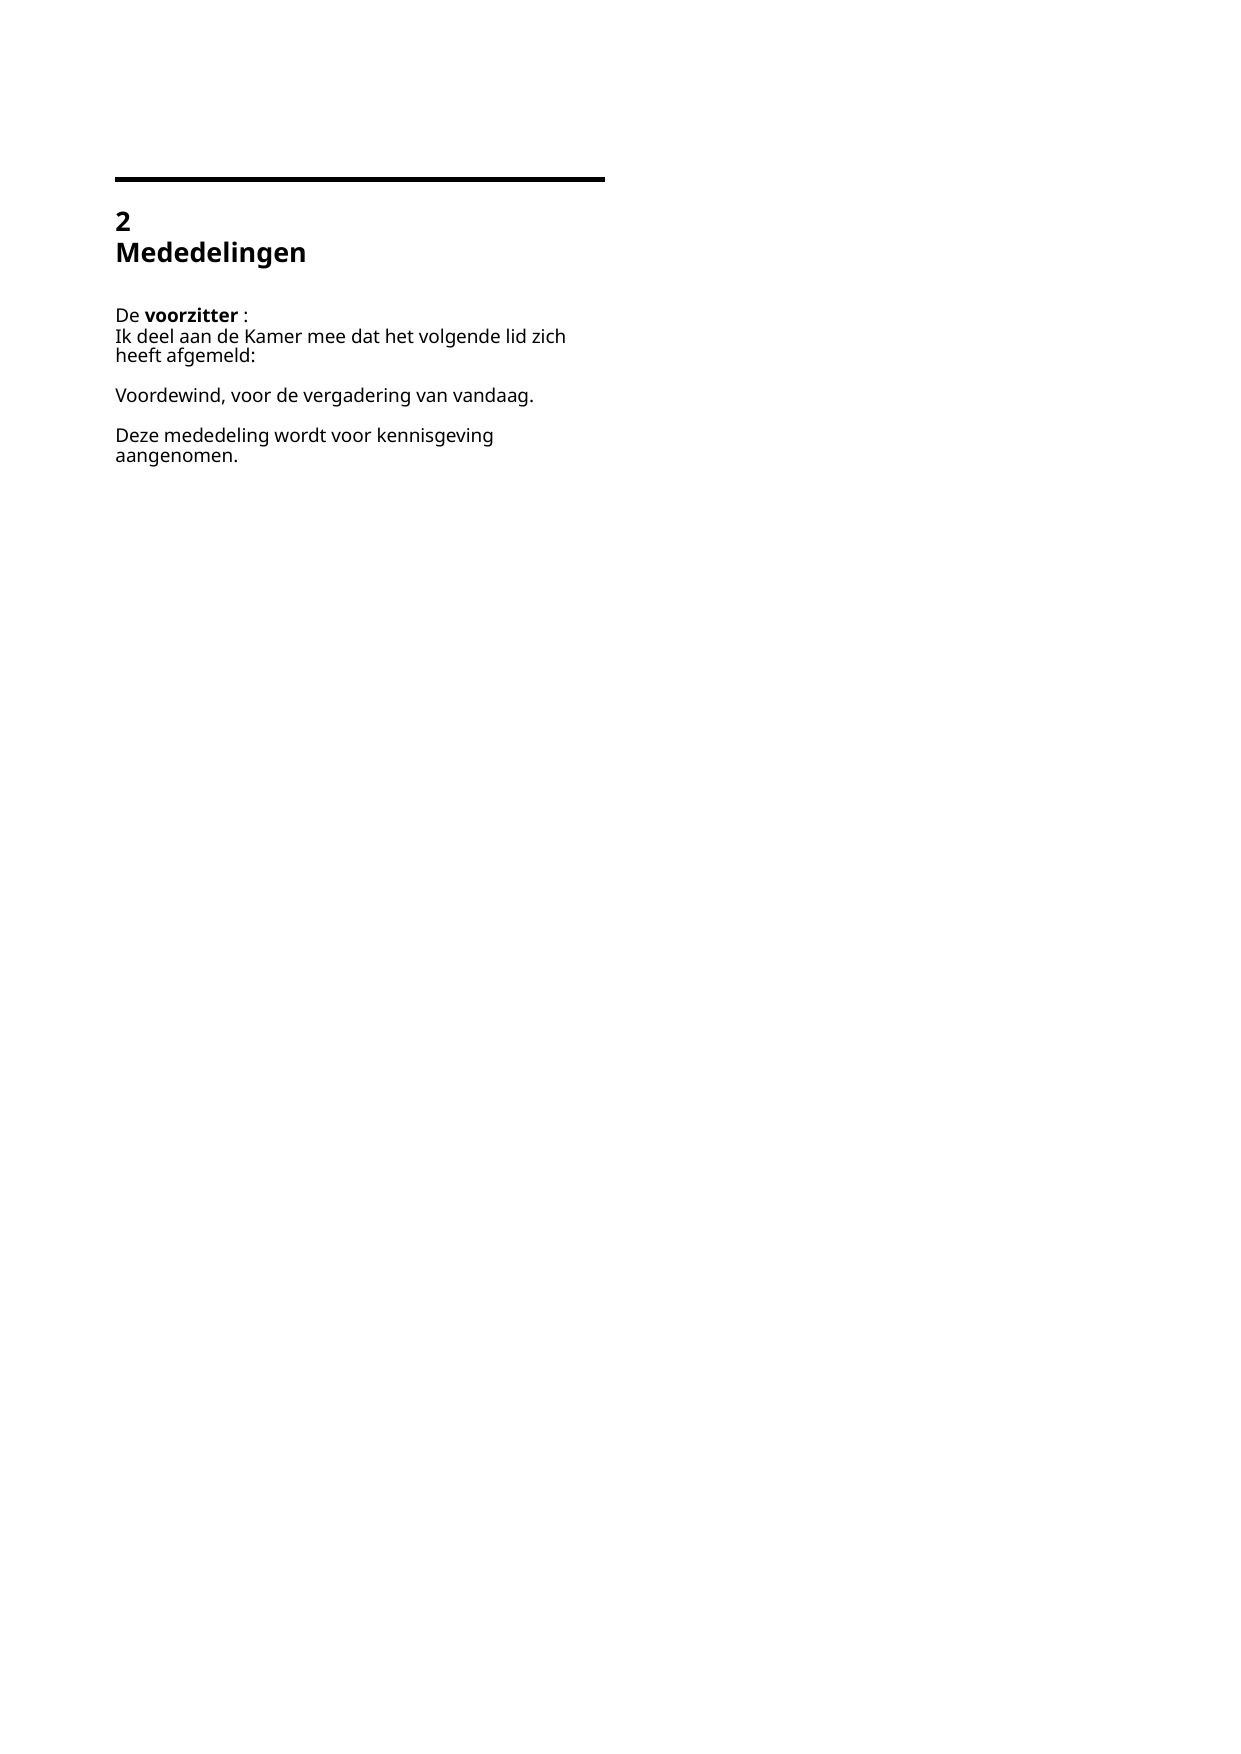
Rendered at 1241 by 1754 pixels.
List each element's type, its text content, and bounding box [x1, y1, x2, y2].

text Voordewind, voor de vergadering van vandaag. [115, 387, 605, 407]
text Mededelingen [115, 239, 605, 283]
text 2 [115, 203, 605, 239]
text Deze mededeling wordt voor kennisgeving aangenomen. [115, 427, 605, 466]
text Ik deel aan de Kamer mee dat het volgende lid zich heeft afgemeld: [115, 328, 605, 367]
text De voorzitter : [115, 302, 605, 328]
